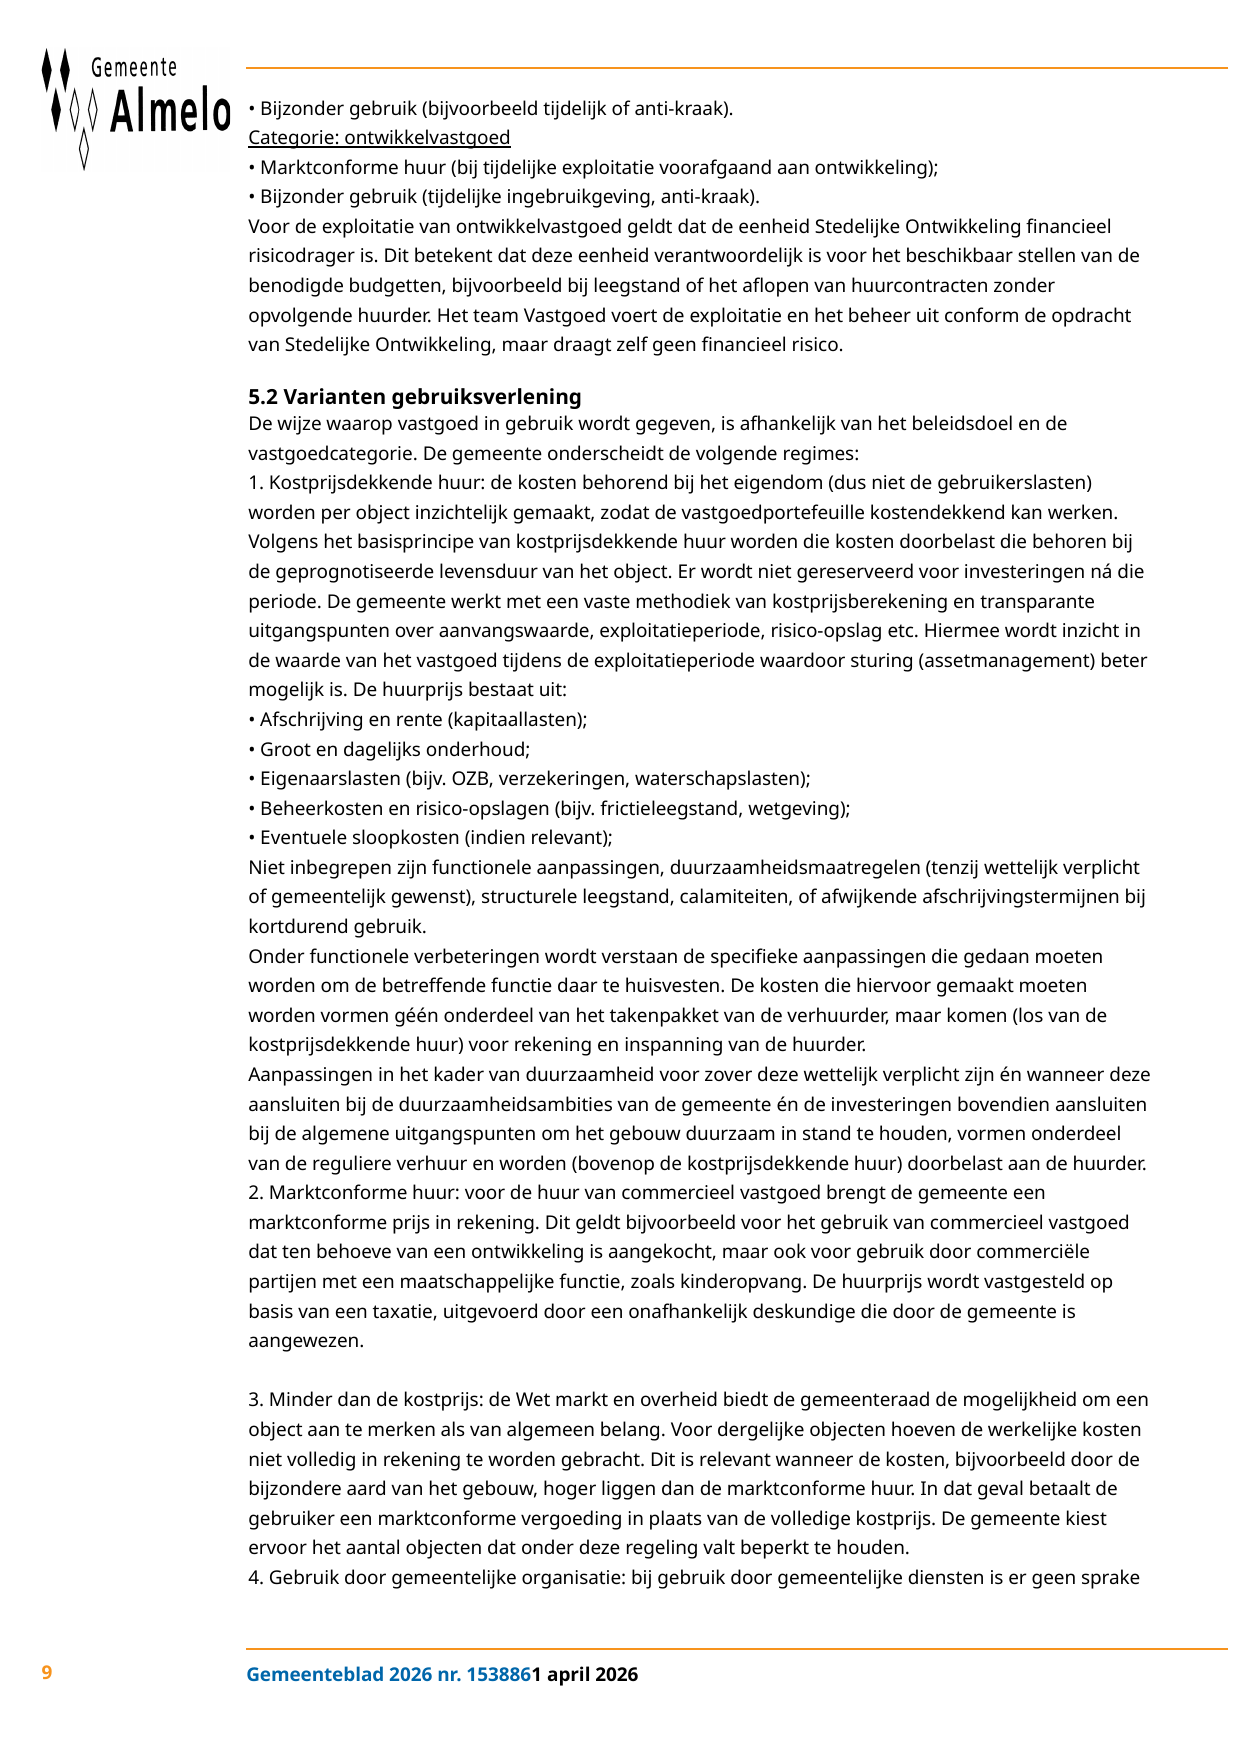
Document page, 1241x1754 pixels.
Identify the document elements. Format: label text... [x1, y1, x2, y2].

text Voor de exploitatie van ontwikkelvastgoed geldt dat de eenheid Stedelijke Ontwikkeling financieel risicodrager is. Dit betekent dat deze eenheid verantwoordelijk is voor het beschikbaar stellen van de benodigde budgetten, bijvoorbeeld bij leegstand of het aflopen van huurcontracten zonder opvolgende huurder. Het team Vastgoed voert de exploitatie en het beheer uit conform de opdracht van Stedelijke Ontwikkeling, maar draagt zelf geen financieel risico. [248, 213, 1152, 357]
text Onder functionele verbeteringen wordt verstaan de specifieke aanpassingen die gedaan moeten worden om de betreffende functie daar te huisvesten. De kosten die hiervoor gemaakt moeten worden vormen géén onderdeel van het takenpakket van de verhuurder, maar komen (los van de kostprijsdekkende huur) voor rekening en inspanning van de huurder. [248, 943, 1152, 1057]
text • Eigenaarslasten (bijv. OZB, verzekeringen, waterschapslasten); [248, 765, 1152, 791]
text De wijze waarop vastgoed in gebruik wordt gegeven, is afhankelijk van het beleidsdoel en de vastgoedcategorie. De gemeente onderscheidt de volgende regimes: [248, 410, 1152, 466]
text 2. Marktconforme huur: voor de huur van commercieel vastgoed brengt de gemeente een marktconforme prijs in rekening. Dit geldt bijvoorbeeld voor het gebruik van commercieel vastgoed dat ten behoeve van een ontwikkeling is aangekocht, maar ook voor gebruik door commerciële partijen met een maatschappelijke functie, zoals kinderopvang. De huurprijs wordt vastgesteld op basis van een taxatie, uitgevoerd door een onafhankelijk deskundige die door de gemeente is aangewezen. [248, 1179, 1152, 1353]
text Aanpassingen in het kader van duurzaamheid voor zover deze wettelijk verplicht zijn én wanneer deze aansluiten bij de duurzaamheidsambities van de gemeente én de investeringen bovendien aansluiten bij de algemene uitgangspunten om het gebouw duurzaam in stand te houden, vormen onderdeel van de reguliere verhuur en worden (bovenop de kostprijsdekkende huur) doorbelast aan de huurder. [248, 1061, 1152, 1176]
text • Marktconforme huur (bij tijdelijke exploitatie voorafgaand aan ontwikkeling); [248, 154, 1152, 180]
text 1. Kostprijsdekkende huur: de kosten behorend bij het eigendom (dus niet de gebruikerslasten) worden per object inzichtelijk gemaakt, zodat de vastgoedportefeuille kostendekkend kan werken. Volgens het basisprincipe van kostprijsdekkende huur worden die kosten doorbelast die behoren bij de geprognotiseerde levensduur van het object. Er wordt niet gereserveerd voor investeringen ná die periode. De gemeente werkt met een vaste methodiek van kostprijsberekening en transparante uitgangspunten over aanvangswaarde, exploitatieperiode, risico-opslag etc. Hiermee wordt inzicht in de waarde van het vastgoed tijdens de exploitatieperiode waardoor sturing (assetmanagement) beter mogelijk is. De huurprijs bestaat uit: [248, 469, 1152, 702]
picture [41, 47, 231, 172]
text • Bijzonder gebruik (bijvoorbeeld tijdelijk of anti-kraak). [248, 95, 1152, 121]
text 4. Gebruik door gemeentelijke organisatie: bij gebruik door gemeentelijke diensten is er geen sprake [248, 1564, 1152, 1590]
text • Groot en dagelijks onderhoud; [248, 736, 1152, 761]
text Categorie: ontwikkelvastgoed [248, 124, 1152, 150]
text 5.2 Varianten gebruiksverlening [248, 382, 1152, 410]
text • Bijzonder gebruik (tijdelijke ingebruikgeving, anti-kraak). [248, 183, 1152, 209]
text • Afschrijving en rente (kapitaallasten); [248, 706, 1152, 732]
text 3. Minder dan de kostprijs: de Wet markt en overheid biedt de gemeenteraad de mogelijkheid om een object aan te merken als van algemeen belang. Voor dergelijke objecten hoeven de werkelijke kosten niet volledig in rekening te worden gebracht. Dit is relevant wanneer de kosten, bijvoorbeeld door de bijzondere aard van het gebouw, hoger liggen dan de marktconforme huur. In dat geval betaalt de gebruiker een marktconforme vergoeding in plaats van de volledige kostprijs. De gemeente kiest ervoor het aantal objecten dat onder deze regeling valt beperkt te houden. [248, 1387, 1152, 1560]
text • Eventuele sloopkosten (indien relevant); [248, 824, 1152, 850]
text • Beheerkosten en risico-opslagen (bijv. frictieleegstand, wetgeving); [248, 795, 1152, 821]
text Niet inbegrepen zijn functionele aanpassingen, duurzaamheidsmaatregelen (tenzij wettelijk verplicht of gemeentelijk gewenst), structurele leegstand, calamiteiten, of afwijkende afschrijvingstermijnen bij kortdurend gebruik. [248, 854, 1152, 939]
